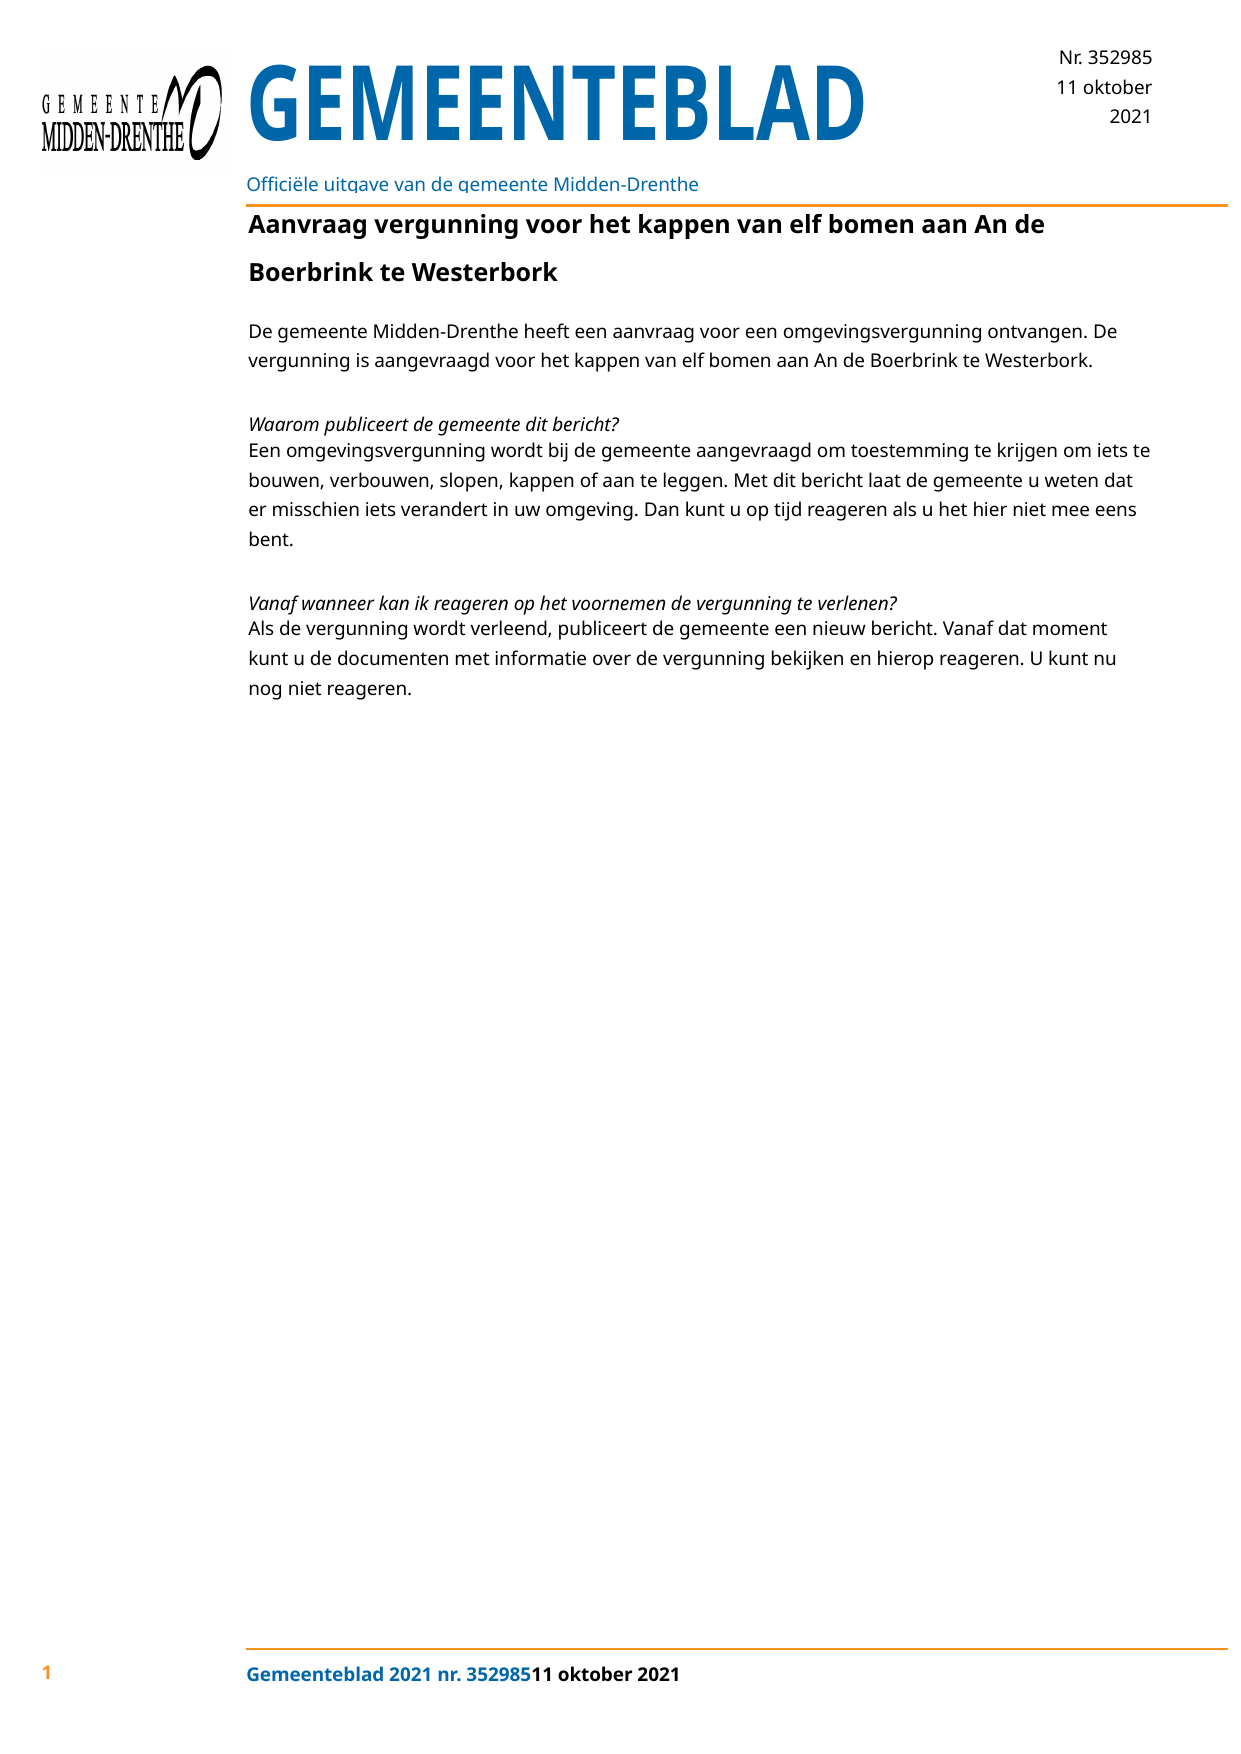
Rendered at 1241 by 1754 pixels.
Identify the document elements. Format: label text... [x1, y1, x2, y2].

text Als de vergunning wordt verleend, publiceert de gemeente een nieuw bericht. Vanaf dat moment kunt u de documenten met informatie over de vergunning bekijken en hierop reageren. U kunt nu nog niet reageren. [248, 616, 1152, 701]
text Een omgevingsvergunning wordt bij de gemeente aangevraagd om toestemming te krijgen om iets te bouwen, verbouwen, slopen, kappen of aan te leggen. Met dit bericht laat de gemeente u weten dat er misschien iets verandert in uw omgeving. Dan kunt u op tijd reageren als u het hier niet mee eens bent. [248, 437, 1152, 552]
text Waarom publiceert de gemeente dit bericht? [248, 411, 1152, 437]
text Aanvraag vergunning voor het kappen van elf bomen aan An de Boerbrink te Westerbork [248, 207, 1152, 288]
text Vanaf wanneer kan ik reageren op het voornemen de vergunning te verlenen? [248, 590, 1152, 616]
picture [41, 47, 231, 172]
text De gemeente Midden-Drenthe heeft een aanvraag voor een omgevingsvergunning ontvangen. De vergunning is aangevraagd voor het kappen van elf bomen aan An de Boerbrink te Westerbork. [248, 318, 1152, 373]
